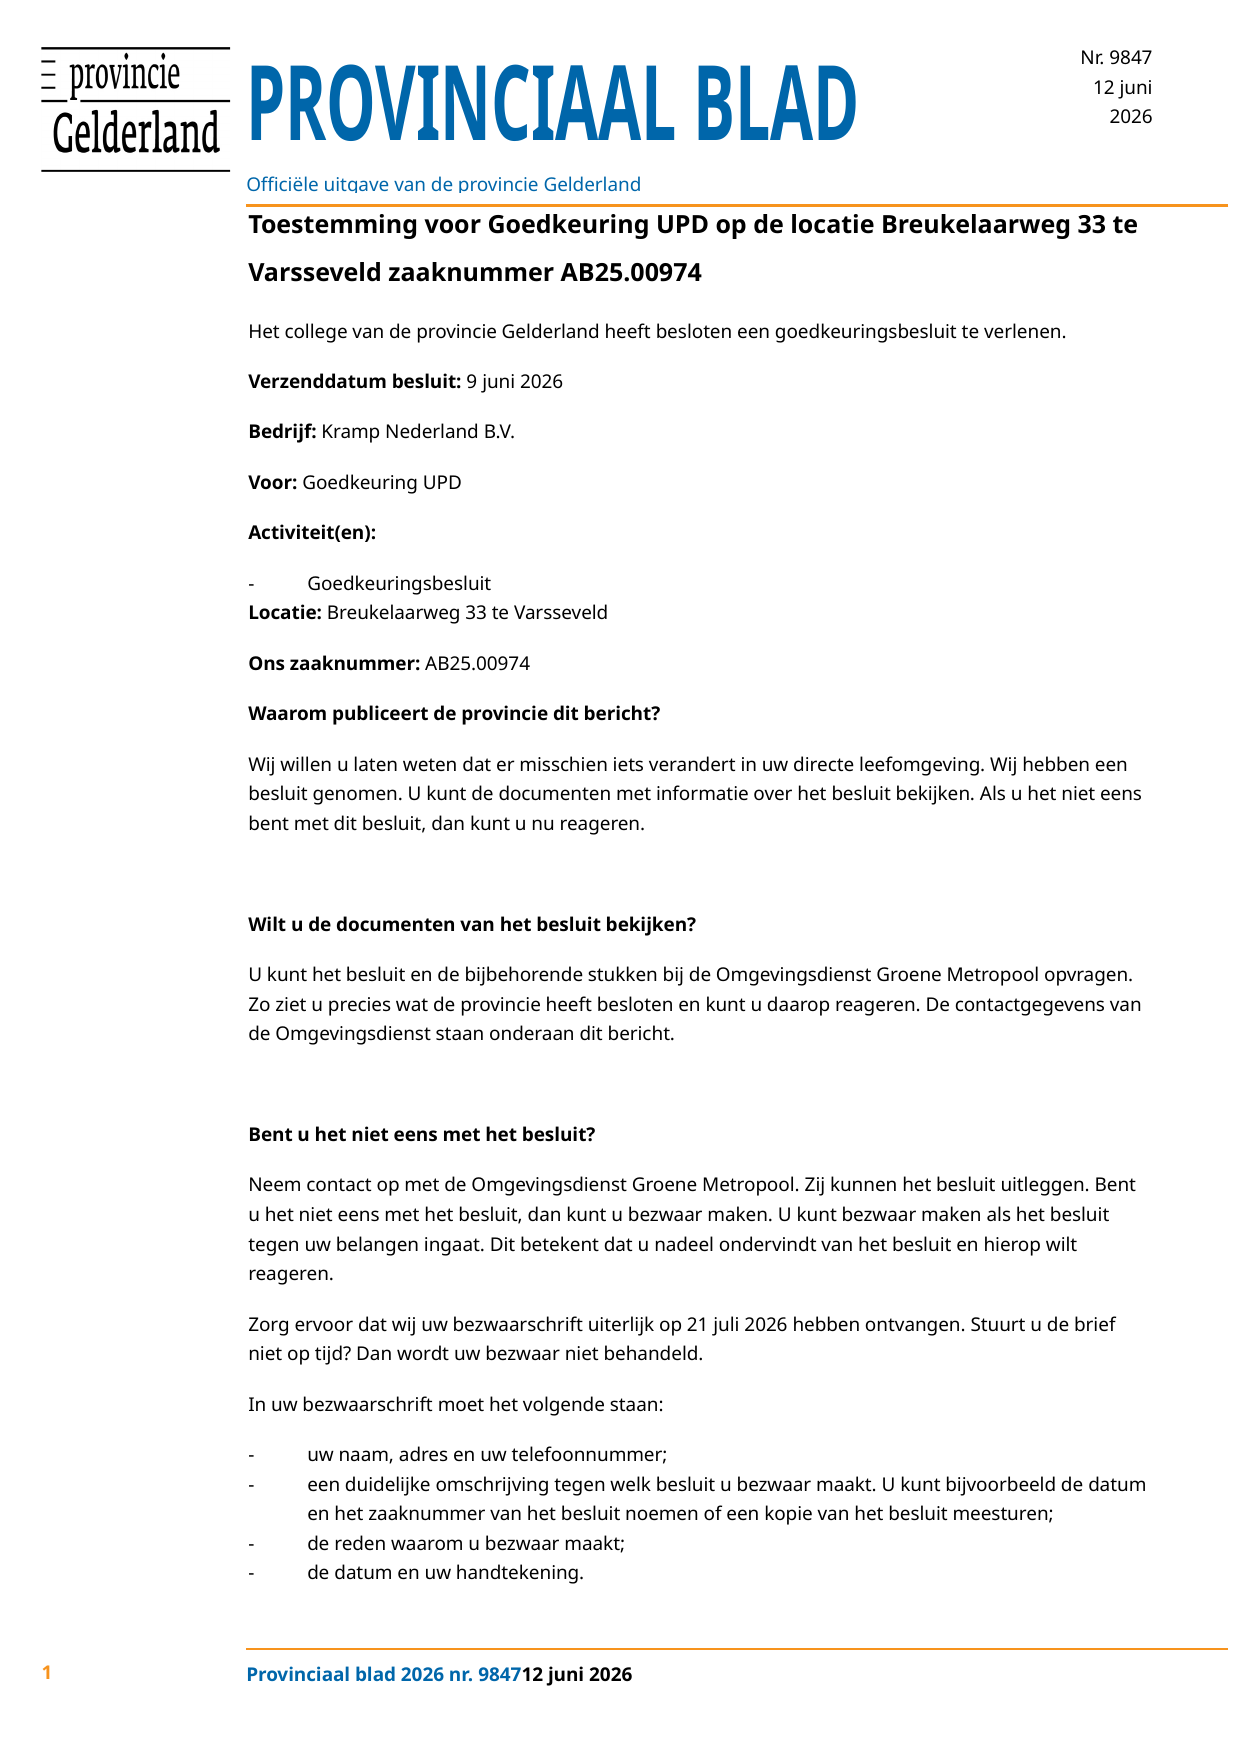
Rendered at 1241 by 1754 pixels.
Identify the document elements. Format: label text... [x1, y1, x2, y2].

text Verzenddatum besluit: 9 juni 2026 [248, 368, 1152, 394]
text Neem contact op met de Omgevingsdienst Groene Metropool. Zij kunnen het besluit uitleggen. Bent u het niet eens met het besluit, dan kunt u bezwaar maken. U kunt bezwaar maken als het besluit tegen uw belangen ingaat. Dit betekent dat u nadeel ondervindt van het besluit en hierop wilt reageren. [248, 1172, 1152, 1286]
picture [41, 47, 231, 172]
text Locatie: Breukelaarweg 33 te Varsseveld [248, 599, 1152, 625]
list Goedkeuringsbesluit [248, 570, 1152, 596]
list de reden waarom u bezwaar maakt; [248, 1530, 1152, 1556]
text Wilt u de documenten van het besluit bekijken? [248, 911, 1152, 937]
list uw naam, adres en uw telefoonnummer; [248, 1441, 1152, 1467]
text In uw bezwaarschrift moet het volgende staan: [248, 1391, 1152, 1417]
text Ons zaaknummer: AB25.00974 [248, 650, 1152, 676]
text Toestemming voor Goedkeuring UPD op de locatie Breukelaarweg 33 te Varsseveld zaaknummer AB25.00974 [248, 207, 1152, 288]
text Wij willen u laten weten dat er misschien iets verandert in uw directe leefomgeving. Wij hebben een besluit genomen. U kunt de documenten met informatie over het besluit bekijken. Als u het niet eens bent met dit besluit, dan kunt u nu reageren. [248, 751, 1152, 836]
list een duidelijke omschrijving tegen welk besluit u bezwaar maakt. U kunt bijvoorbeeld de datum en het zaaknummer van het besluit noemen of een kopie van het besluit meesturen; [248, 1471, 1152, 1526]
text U kunt het besluit en de bijbehorende stukken bij de Omgevingsdienst Groene Metropool opvragen. Zo ziet u precies wat de provincie heeft besloten en kunt u daarop reageren. De contactgegevens van de Omgevingsdienst staan onderaan dit bericht. [248, 961, 1152, 1046]
text Bent u het niet eens met het besluit? [248, 1121, 1152, 1147]
text Zorg ervoor dat wij uw bezwaarschrift uiterlijk op 21 juli 2026 hebben ontvangen. Stuurt u de brief niet op tijd? Dan wordt uw bezwaar niet behandeld. [248, 1311, 1152, 1366]
text Het college van de provincie Gelderland heeft besloten een goedkeuringsbesluit te verlenen. [248, 318, 1152, 344]
text Bedrijf: Kramp Nederland B.V. [248, 419, 1152, 444]
list de datum en uw handtekening. [248, 1559, 1152, 1585]
text Activiteit(en): [248, 519, 1152, 545]
text Voor: Goedkeuring UPD [248, 469, 1152, 495]
text Waarom publiceert de provincie dit bericht? [248, 700, 1152, 726]
